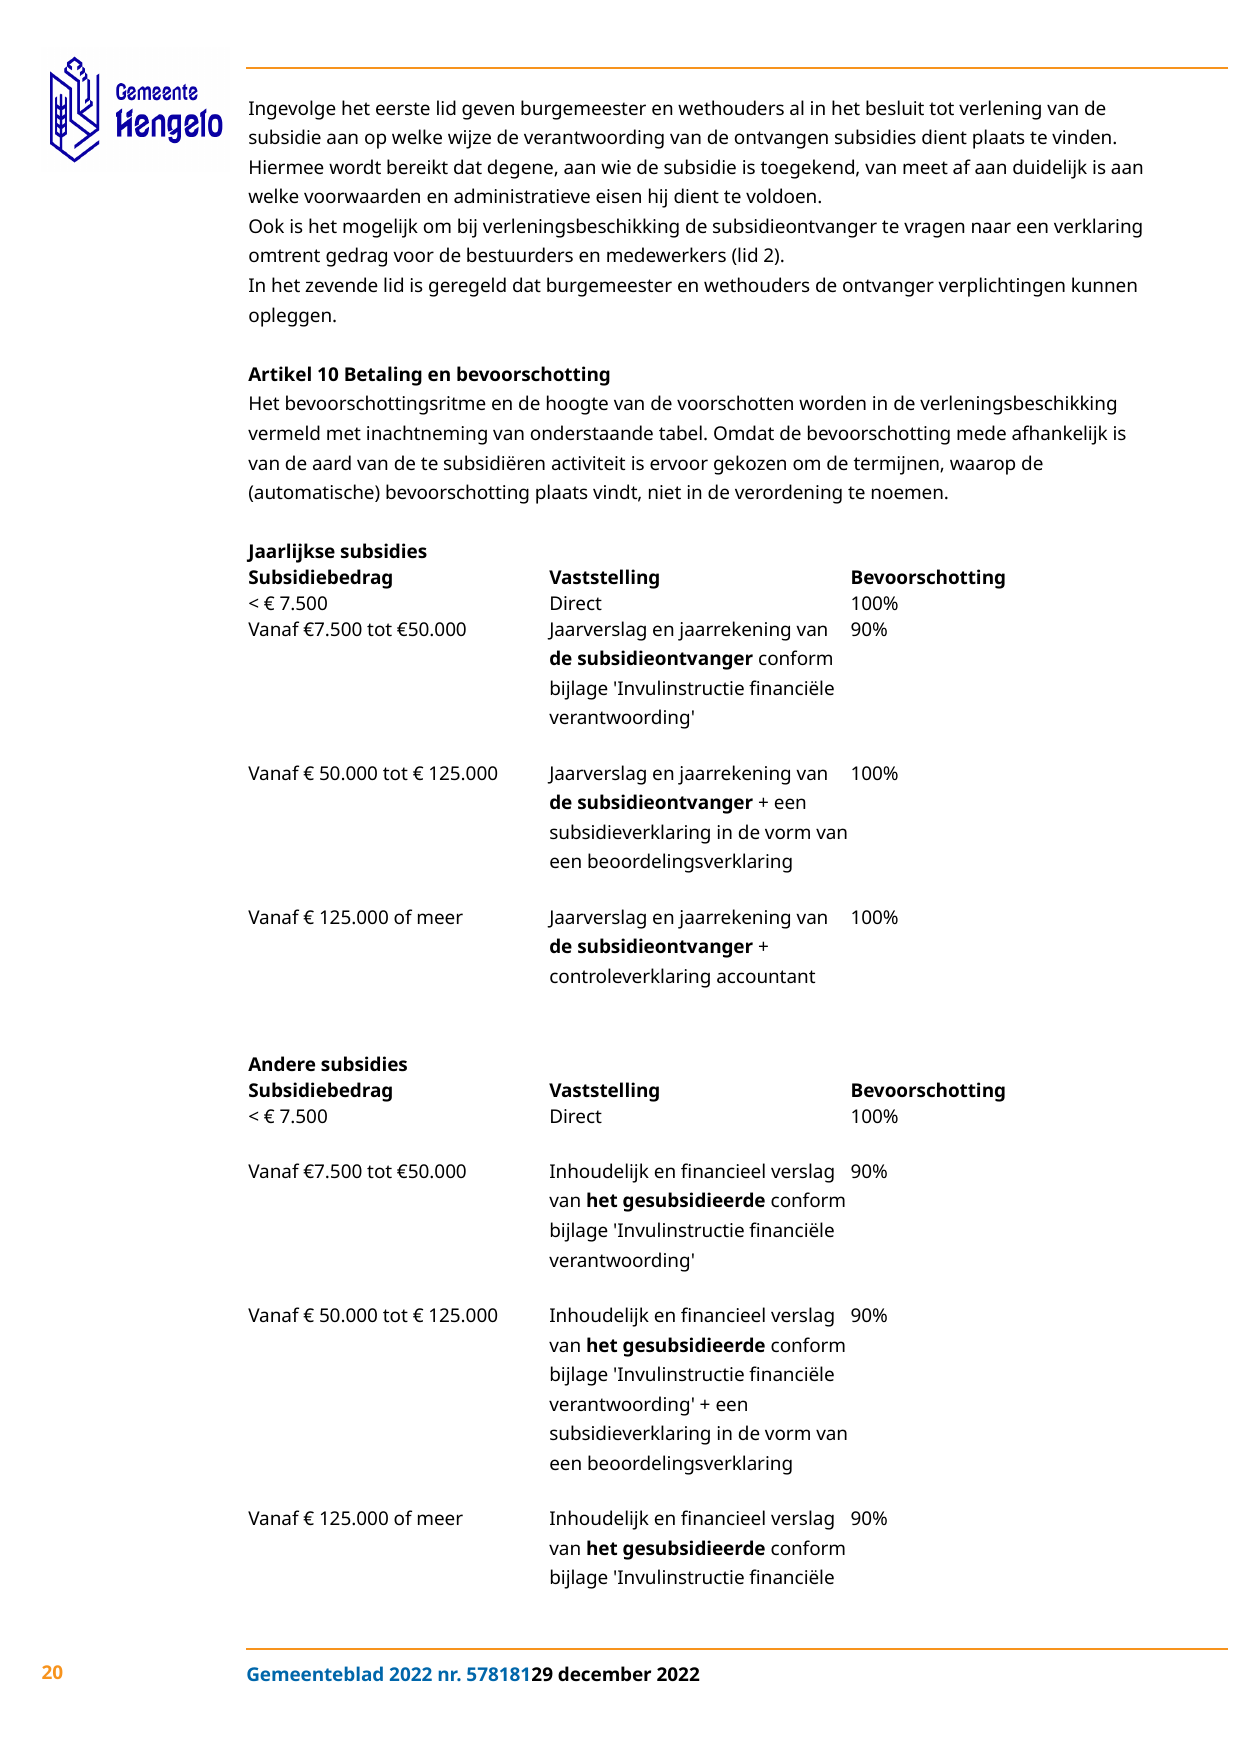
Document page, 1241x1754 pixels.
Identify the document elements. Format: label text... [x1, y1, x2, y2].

table_cell Vanaf €7.500 tot €50.000 [248, 616, 549, 760]
text Het bevoorschottingsritme en de hoogte van de voorschotten worden in de verleningsbeschikking vermeld met inachtneming van onderstaande tabel. Omdat de bevoorschotting mede afhankelijk is van de aard van de te subsidiëren activiteit is ervoor gekozen om de termijnen, waarop de (automatische) bevoorschotting plaats vindt, niet in de verordening te noemen. [248, 391, 1152, 505]
table_cell Vaststelling [549, 564, 850, 590]
table_cell Vanaf € 125.000 of meer [248, 904, 549, 1018]
table_cell 90% [850, 1302, 1152, 1505]
table_cell < € 7.500 [248, 1103, 549, 1158]
table_cell Vanaf € 50.000 tot € 125.000 [248, 1302, 549, 1505]
table_cell 90% [850, 1505, 1152, 1590]
table_header [549, 1051, 850, 1077]
text Ingevolge het eerste lid geven burgemeester en wethouders al in het besluit tot verlening van de subsidie aan op welke wijze de verantwoording van de ontvangen subsidies dient plaats te vinden. Hiermee wordt bereikt dat degene, aan wie de subsidie is toegekend, van meet af aan duidelijk is aan welke voorwaarden en administratieve eisen hij dient te voldoen. [248, 95, 1152, 209]
table_cell Inhoudelijk en financieel verslag van het gesubsidieerde conform bijlage 'Invulinstructie financiële [549, 1505, 850, 1590]
table_header Andere subsidies [248, 1051, 549, 1077]
table_cell 90% [850, 1158, 1152, 1302]
picture [41, 47, 231, 172]
table_cell < € 7.500 [248, 590, 549, 616]
table_header [850, 539, 1152, 564]
table_header Jaarlijkse subsidies [248, 539, 549, 564]
table_header [549, 539, 850, 564]
table_cell Bevoorschotting [850, 564, 1152, 590]
table_cell Direct [549, 1103, 850, 1158]
table_cell 100% [850, 1103, 1152, 1158]
table_cell Inhoudelijk en financieel verslag van het gesubsidieerde conform bijlage 'Invulinstructie financiële verantwoording' [549, 1158, 850, 1302]
table_cell Bevoorschotting [850, 1077, 1152, 1103]
table_cell Subsidiebedrag [248, 1077, 549, 1103]
text In het zevende lid is geregeld dat burgemeester en wethouders de ontvanger verplichtingen kunnen opleggen. [248, 272, 1152, 328]
table_cell Vaststelling [549, 1077, 850, 1103]
table_cell 100% [850, 904, 1152, 1018]
text Artikel 10 Betaling en bevoorschotting [248, 361, 1152, 387]
table_cell Vanaf € 50.000 tot € 125.000 [248, 760, 549, 904]
table_cell Jaarverslag en jaarrekening van de subsidieontvanger + een subsidieverklaring in de vorm van een beoordelingsverklaring [549, 760, 850, 904]
table_header [850, 1051, 1152, 1077]
table_cell Vanaf € 125.000 of meer [248, 1505, 549, 1590]
text Ook is het mogelijk om bij verleningsbeschikking de subsidieontvanger te vragen naar een verklaring omtrent gedrag voor de bestuurders en medewerkers (lid 2). [248, 213, 1152, 268]
table_cell Direct [549, 590, 850, 616]
table_cell 100% [850, 590, 1152, 616]
table_cell Subsidiebedrag [248, 564, 549, 590]
table_cell 100% [850, 760, 1152, 904]
table_cell 90% [850, 616, 1152, 760]
table_cell Jaarverslag en jaarrekening van de subsidieontvanger + controleverklaring accountant [549, 904, 850, 1018]
table_cell Vanaf €7.500 tot €50.000 [248, 1158, 549, 1302]
table_cell Inhoudelijk en financieel verslag van het gesubsidieerde conform bijlage 'Invulinstructie financiële verantwoording' + een subsidieverklaring in de vorm van een beoordelingsverklaring [549, 1302, 850, 1505]
table_cell Jaarverslag en jaarrekening van de subsidieontvanger conform bijlage 'Invulinstructie financiële verantwoording' [549, 616, 850, 760]
